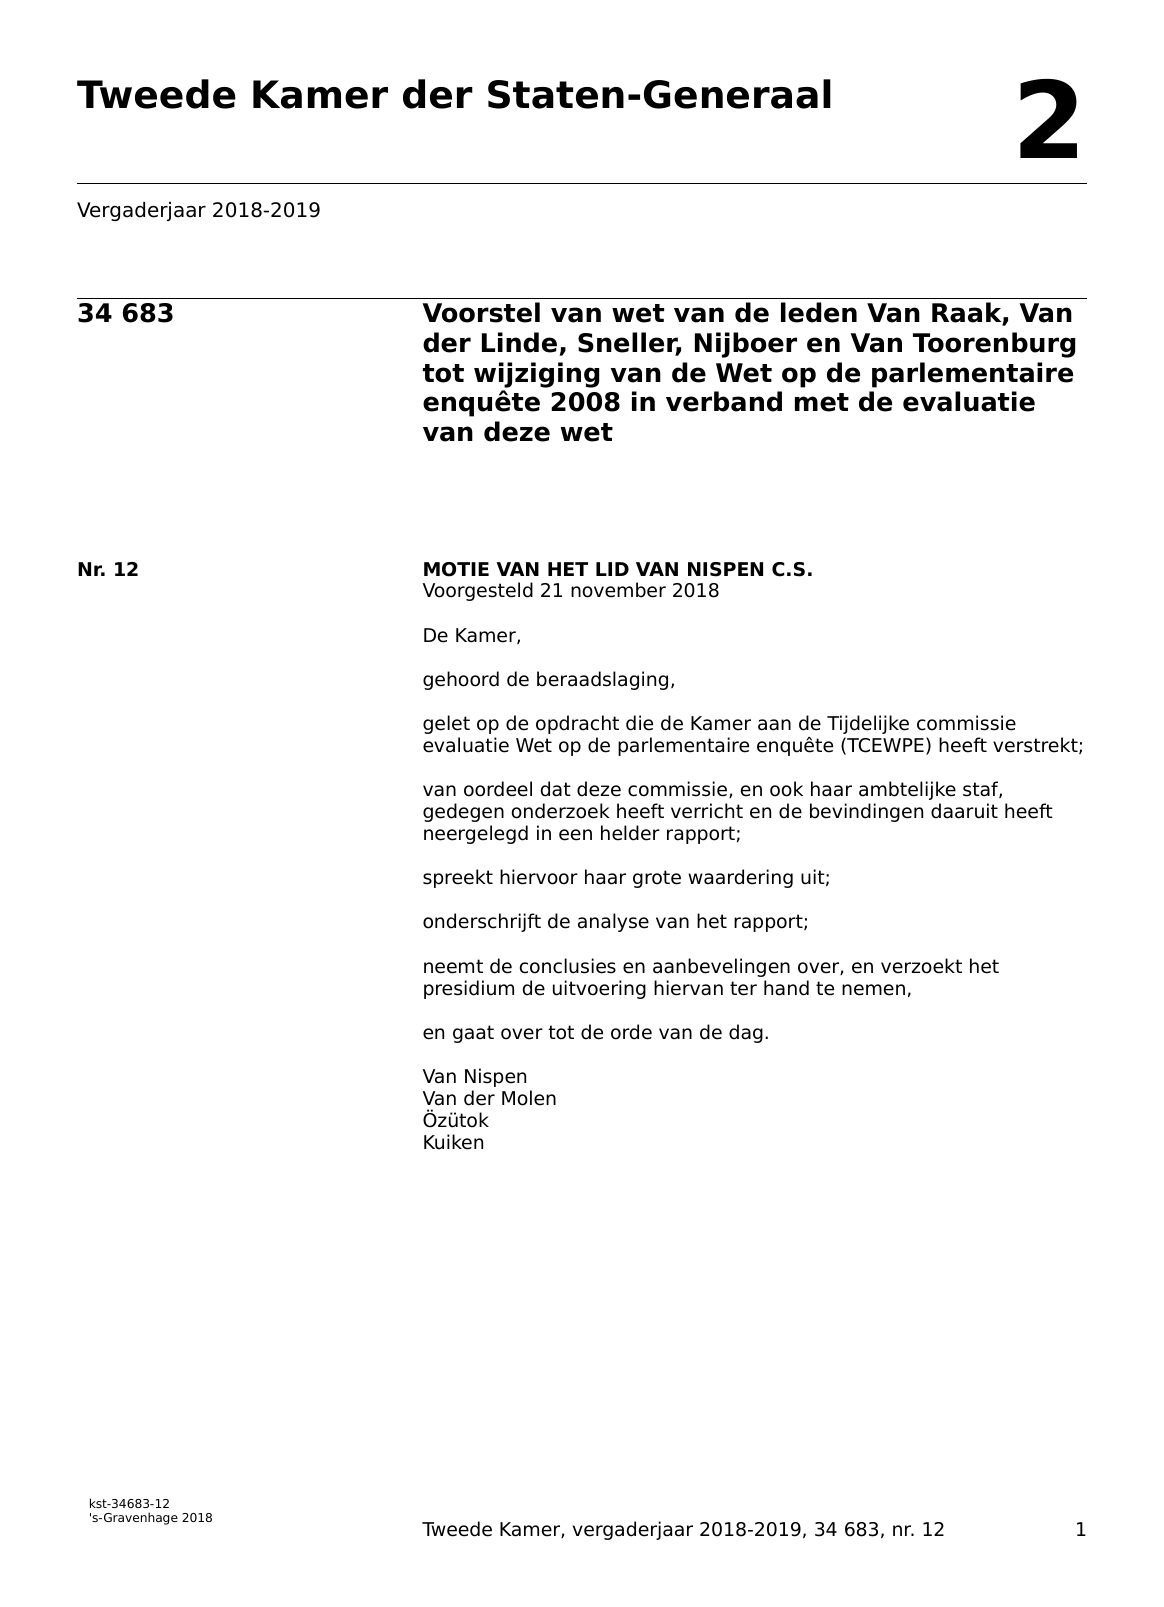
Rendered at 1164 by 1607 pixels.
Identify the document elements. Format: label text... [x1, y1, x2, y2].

table_header 2 [886, 59, 1087, 183]
text Özütok [422, 1110, 1087, 1132]
text Kuiken [422, 1132, 1087, 1154]
text Van Nispen [422, 1066, 1087, 1088]
text Voorgesteld 21 november 2018 [422, 580, 1087, 602]
table_cell Vergaderjaar 2018-2019 [77, 184, 1087, 298]
subtitle 34 683 Voorstel van wet van de leden Van Raak, Van der Linde, Sneller, Nijboer en Van Toorenburg tot wijziging van de Wet op de parlementaire enquête 2008 in verband met de evaluatie van deze wet [77, 299, 1087, 447]
text kst-34683-12 [88, 1497, 323, 1511]
text 's-Gravenhage 2018 [88, 1511, 323, 1525]
text en gaat over tot de orde van de dag. [422, 1022, 1087, 1044]
subtitle Nr. 12 MOTIE VAN HET LID VAN NISPEN C.S. [77, 558, 1087, 580]
text onderschrijft de analyse van het rapport; [422, 911, 1087, 933]
text gelet op de opdracht die de Kamer aan de Tijdelijke commissie evaluatie Wet op de parlementaire enquête (TCEWPE) heeft verstrekt; [422, 713, 1087, 757]
text gehoord de beraadslaging, [422, 669, 1087, 691]
text neemt de conclusies en aanbevelingen over, en verzoekt het presidium de uitvoering hiervan ter hand te nemen, [422, 956, 1087, 999]
text Van der Molen [422, 1088, 1087, 1110]
text De Kamer, [422, 624, 1087, 647]
text spreekt hiervoor haar grote waardering uit; [422, 867, 1087, 889]
table_header Tweede Kamer der Staten-Generaal [77, 59, 886, 183]
text van oordeel dat deze commissie, en ook haar ambtelijke staf, gedegen onderzoek heeft verricht en de bevindingen daaruit heeft neergelegd in een helder rapport; [422, 779, 1087, 845]
